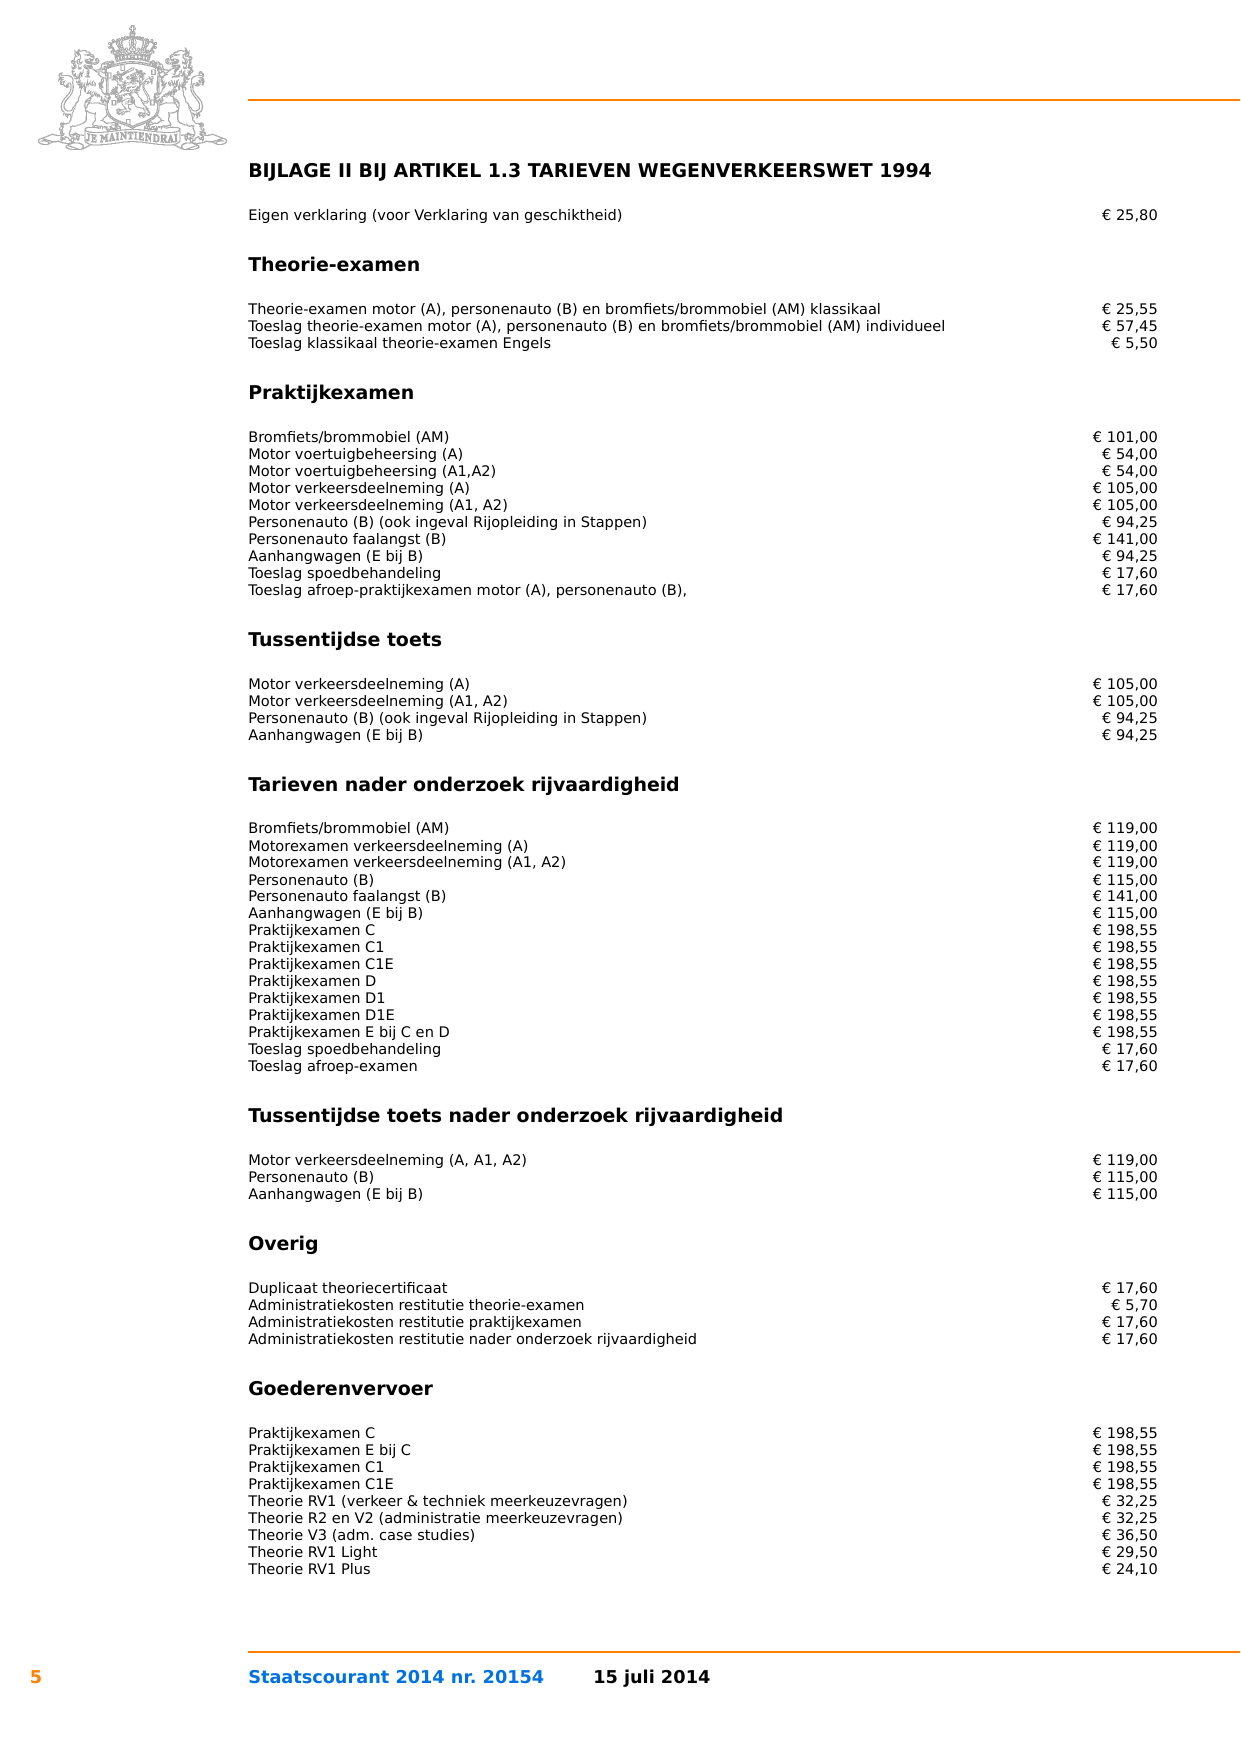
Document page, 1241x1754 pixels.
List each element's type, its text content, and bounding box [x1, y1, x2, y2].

table_cell Theorie V3 (adm. case studies) [248, 1527, 1064, 1544]
table_cell € 198,55 [1064, 1024, 1163, 1041]
table_header Theorie-examen motor (A), personenauto (B) en bromfiets/brommobiel (AM) klassikaal [248, 301, 1064, 318]
table_header Motor verkeersdeelneming (A, A1, A2) [248, 1152, 1064, 1169]
table_cell € 198,55 [1064, 922, 1163, 939]
table_header Praktijkexamen C [248, 1425, 1064, 1442]
table_cell Motorexamen verkeersdeelneming (A1, A2) [248, 854, 1064, 871]
table_cell € 115,00 [1064, 905, 1163, 922]
table_header Motor verkeersdeelneming (A) [248, 676, 1064, 692]
table_cell € 105,00 [1064, 693, 1163, 709]
table_cell € 5,70 [1064, 1297, 1163, 1314]
table_header Duplicaat theoriecertificaat [248, 1280, 1064, 1297]
table_cell € 198,55 [1064, 1459, 1163, 1476]
subtitle BIJLAGE II BIJ ARTIKEL 1.3 TARIEVEN WEGENVERKEERSWET 1994 [248, 160, 1163, 182]
table_cell Motor verkeersdeelneming (A) [248, 480, 1064, 497]
table_cell Personenauto (B) [248, 1169, 1064, 1186]
table_cell € 198,55 [1064, 973, 1163, 990]
table_header € 101,00 [1064, 429, 1163, 446]
table_cell Aanhangwagen (E bij B) [248, 726, 1064, 743]
table_cell € 105,00 [1064, 497, 1163, 514]
table_cell € 17,60 [1064, 582, 1163, 598]
table_header € 198,55 [1064, 1425, 1163, 1442]
table_cell Administratiekosten restitutie theorie-examen [248, 1297, 1064, 1314]
subtitle Goederenvervoer [248, 1378, 1163, 1400]
table_cell € 94,25 [1064, 726, 1163, 743]
table_cell € 17,60 [1064, 1041, 1163, 1058]
table_header € 25,80 [1064, 207, 1163, 224]
table_header € 17,60 [1064, 1280, 1163, 1297]
table_cell Praktijkexamen C1E [248, 1476, 1064, 1493]
table_cell Administratiekosten restitutie praktijkexamen [248, 1314, 1064, 1331]
subtitle Theorie-examen [248, 254, 1163, 276]
table_cell € 57,45 [1064, 318, 1163, 335]
table_cell Personenauto faalangst (B) [248, 888, 1064, 905]
table_cell Personenauto faalangst (B) [248, 531, 1064, 548]
table_cell € 94,25 [1064, 548, 1163, 564]
table_cell € 94,25 [1064, 514, 1163, 531]
table_cell Motorexamen verkeersdeelneming (A) [248, 838, 1064, 854]
table_cell Praktijkexamen C1 [248, 939, 1064, 956]
table_cell Motor voertuigbeheersing (A1,A2) [248, 463, 1064, 480]
table_cell Personenauto (B) [248, 871, 1064, 888]
table_cell € 17,60 [1064, 565, 1163, 582]
table_header € 105,00 [1064, 676, 1163, 692]
table_cell Theorie RV1 (verkeer & techniek meerkeuzevragen) [248, 1493, 1064, 1510]
table_cell € 17,60 [1064, 1331, 1163, 1348]
table_cell Toeslag klassikaal theorie-examen Engels [248, 335, 1064, 352]
table_cell Praktijkexamen C1 [248, 1459, 1064, 1476]
table_header Bromfiets/brommobiel (AM) [248, 820, 1064, 837]
table_cell Theorie R2 en V2 (administratie meerkeuzevragen) [248, 1510, 1064, 1527]
table_cell Aanhangwagen (E bij B) [248, 548, 1064, 564]
table_cell € 115,00 [1064, 1186, 1163, 1203]
table_cell € 105,00 [1064, 480, 1163, 497]
table_header € 119,00 [1064, 1152, 1163, 1169]
table_cell Toeslag spoedbehandeling [248, 1041, 1064, 1058]
table_cell € 94,25 [1064, 710, 1163, 726]
table_cell € 32,25 [1064, 1493, 1163, 1510]
table_cell Praktijkexamen C [248, 922, 1064, 939]
table_cell € 198,55 [1064, 956, 1163, 973]
table_cell € 36,50 [1064, 1527, 1163, 1544]
subtitle Tussentijdse toets [248, 628, 1163, 651]
table_cell € 141,00 [1064, 888, 1163, 905]
picture [38, 25, 227, 150]
table_cell Toeslag theorie-examen motor (A), personenauto (B) en bromfiets/brommobiel (AM) individueel [248, 318, 1064, 335]
table_header Eigen verklaring (voor Verklaring van geschiktheid) [248, 207, 1064, 224]
table_cell € 198,55 [1064, 1442, 1163, 1459]
table_cell € 119,00 [1064, 854, 1163, 871]
table_cell Administratiekosten restitutie nader onderzoek rijvaardigheid [248, 1331, 1064, 1348]
table_cell € 115,00 [1064, 1169, 1163, 1186]
table_cell € 198,55 [1064, 990, 1163, 1007]
table_cell Motor voertuigbeheersing (A) [248, 446, 1064, 463]
table_cell Praktijkexamen C1E [248, 956, 1064, 973]
table_header € 25,55 [1064, 301, 1163, 318]
table_cell Toeslag spoedbehandeling [248, 565, 1064, 582]
table_cell Motor verkeersdeelneming (A1, A2) [248, 693, 1064, 709]
table_cell € 24,10 [1064, 1561, 1163, 1578]
table_cell Personenauto (B) (ook ingeval Rijopleiding in Stappen) [248, 514, 1064, 531]
table_cell Praktijkexamen E bij C en D [248, 1024, 1064, 1041]
table_cell Praktijkexamen D1 [248, 990, 1064, 1007]
table_cell Praktijkexamen D [248, 973, 1064, 990]
table_header € 119,00 [1064, 820, 1163, 837]
table_cell Toeslag afroep-examen [248, 1058, 1064, 1075]
table_cell € 198,55 [1064, 1007, 1163, 1024]
table_cell Motor verkeersdeelneming (A1, A2) [248, 497, 1064, 514]
table_cell Praktijkexamen D1E [248, 1007, 1064, 1024]
table_cell Theorie RV1 Plus [248, 1561, 1064, 1578]
table_cell Toeslag afroep-praktijkexamen motor (A), personenauto (B), [248, 582, 1064, 598]
table_cell € 17,60 [1064, 1058, 1163, 1075]
table_cell € 54,00 [1064, 446, 1163, 463]
table_cell Praktijkexamen E bij C [248, 1442, 1064, 1459]
subtitle Tarieven nader onderzoek rijvaardigheid [248, 773, 1163, 795]
subtitle Tussentijdse toets nader onderzoek rijvaardigheid [248, 1105, 1163, 1127]
table_cell € 17,60 [1064, 1314, 1163, 1331]
table_cell € 198,55 [1064, 939, 1163, 956]
table_cell € 115,00 [1064, 871, 1163, 888]
table_cell € 198,55 [1064, 1476, 1163, 1493]
table_cell € 119,00 [1064, 838, 1163, 854]
subtitle Praktijkexamen [248, 382, 1163, 404]
table_cell Theorie RV1 Light [248, 1544, 1064, 1561]
table_cell € 54,00 [1064, 463, 1163, 480]
subtitle Overig [248, 1233, 1163, 1255]
table_cell Aanhangwagen (E bij B) [248, 1186, 1064, 1203]
table_cell Aanhangwagen (E bij B) [248, 905, 1064, 922]
table_header Bromfiets/brommobiel (AM) [248, 429, 1064, 446]
table_cell € 141,00 [1064, 531, 1163, 548]
table_cell € 32,25 [1064, 1510, 1163, 1527]
table_cell € 29,50 [1064, 1544, 1163, 1561]
table_cell Personenauto (B) (ook ingeval Rijopleiding in Stappen) [248, 710, 1064, 726]
table_cell € 5,50 [1064, 335, 1163, 352]
